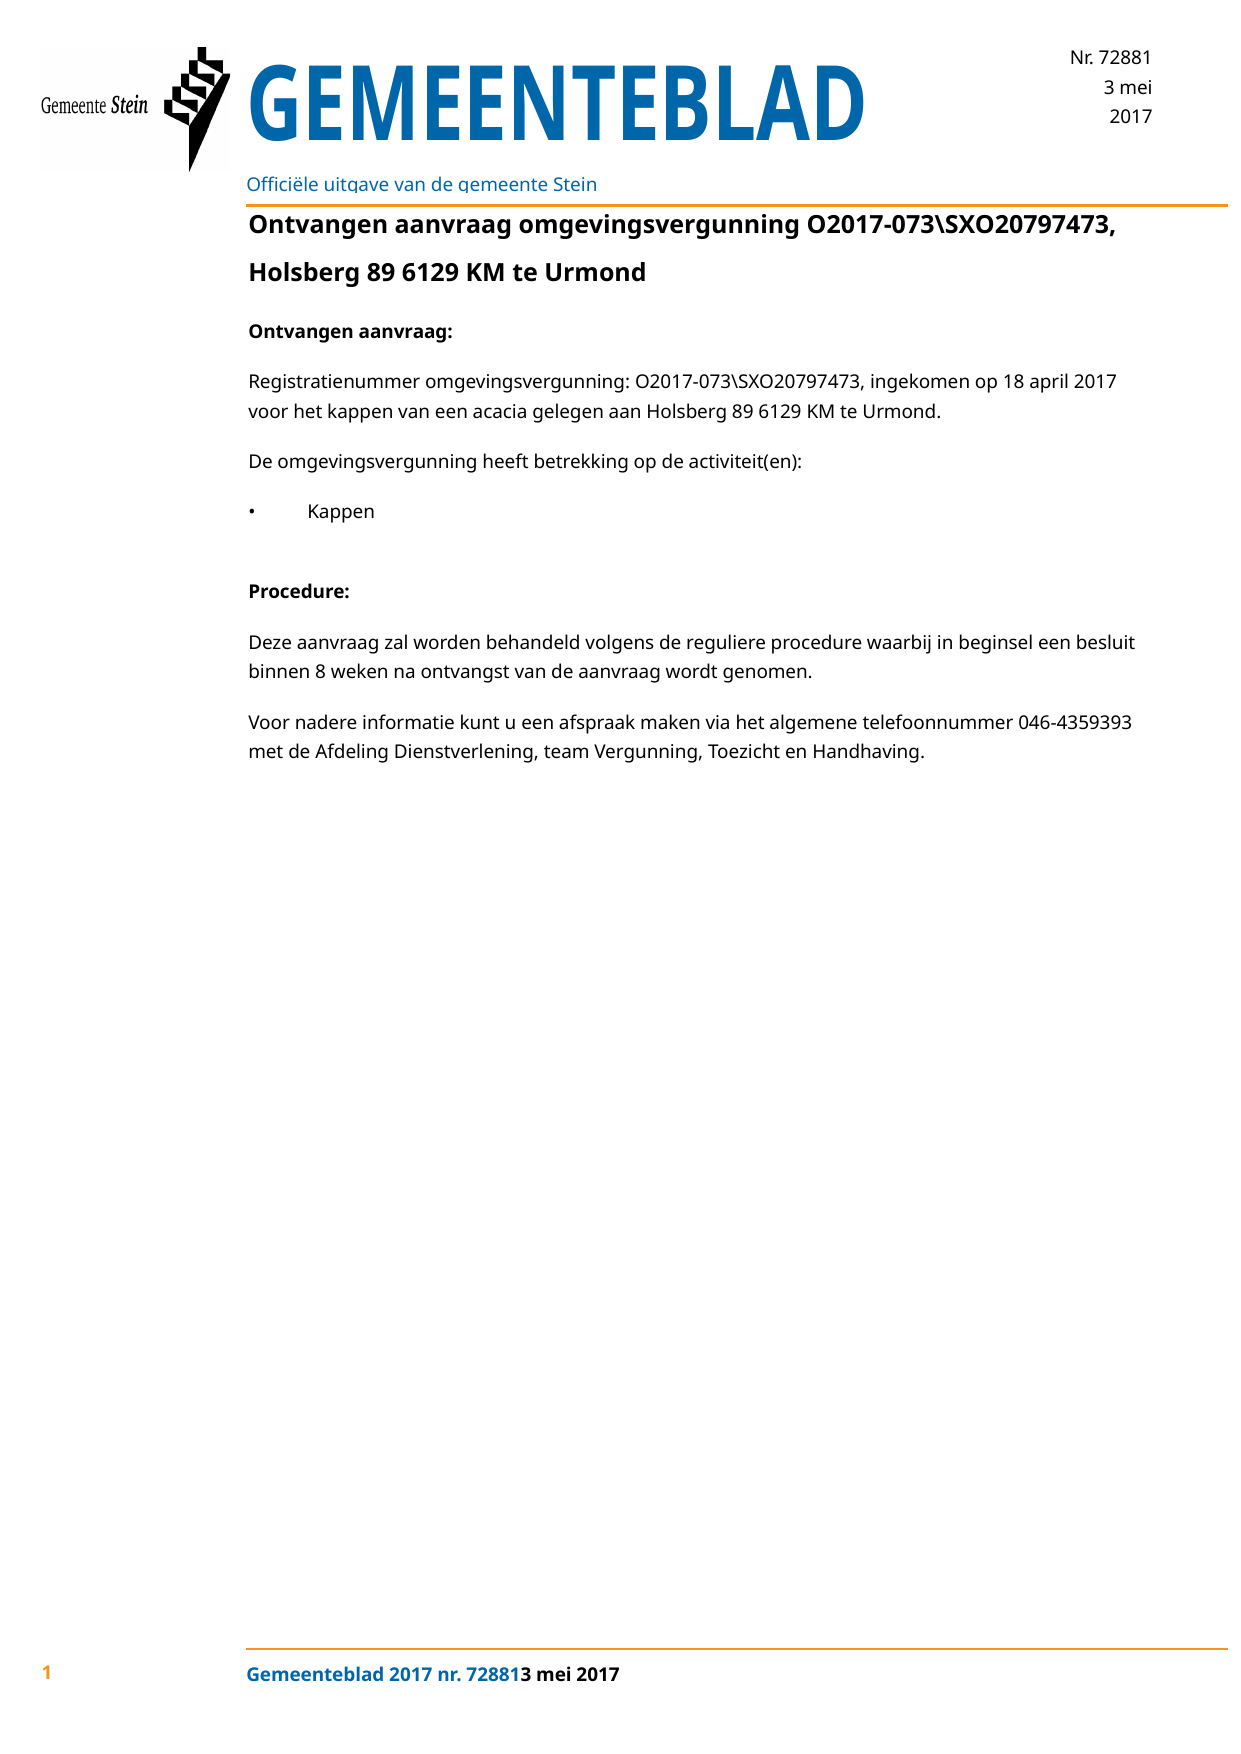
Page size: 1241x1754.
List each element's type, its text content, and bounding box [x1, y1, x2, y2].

text De omgevingsvergunning heeft betrekking op de activiteit(en): [248, 448, 1152, 474]
text Procedure: [248, 579, 1152, 604]
picture [41, 47, 231, 172]
text Registratienummer omgevingsvergunning: O2017-073\SXO20797473, ingekomen op 18 april 2017 voor het kappen van een acacia gelegen aan Holsberg 89 6129 KM te Urmond. [248, 368, 1152, 424]
text Ontvangen aanvraag: [248, 318, 1152, 344]
text Ontvangen aanvraag omgevingsvergunning O2017-073\SXO20797473, Holsberg 89 6129 KM te Urmond [248, 207, 1152, 288]
list Kappen [248, 499, 1152, 524]
text Deze aanvraag zal worden behandeld volgens de reguliere procedure waarbij in beginsel een besluit binnen 8 weken na ontvangst van de aanvraag wordt genomen. [248, 629, 1152, 684]
text Voor nadere informatie kunt u een afspraak maken via het algemene telefoonnummer 046-4359393 met de Afdeling Dienstverlening, team Vergunning, Toezicht en Handhaving. [248, 709, 1152, 764]
